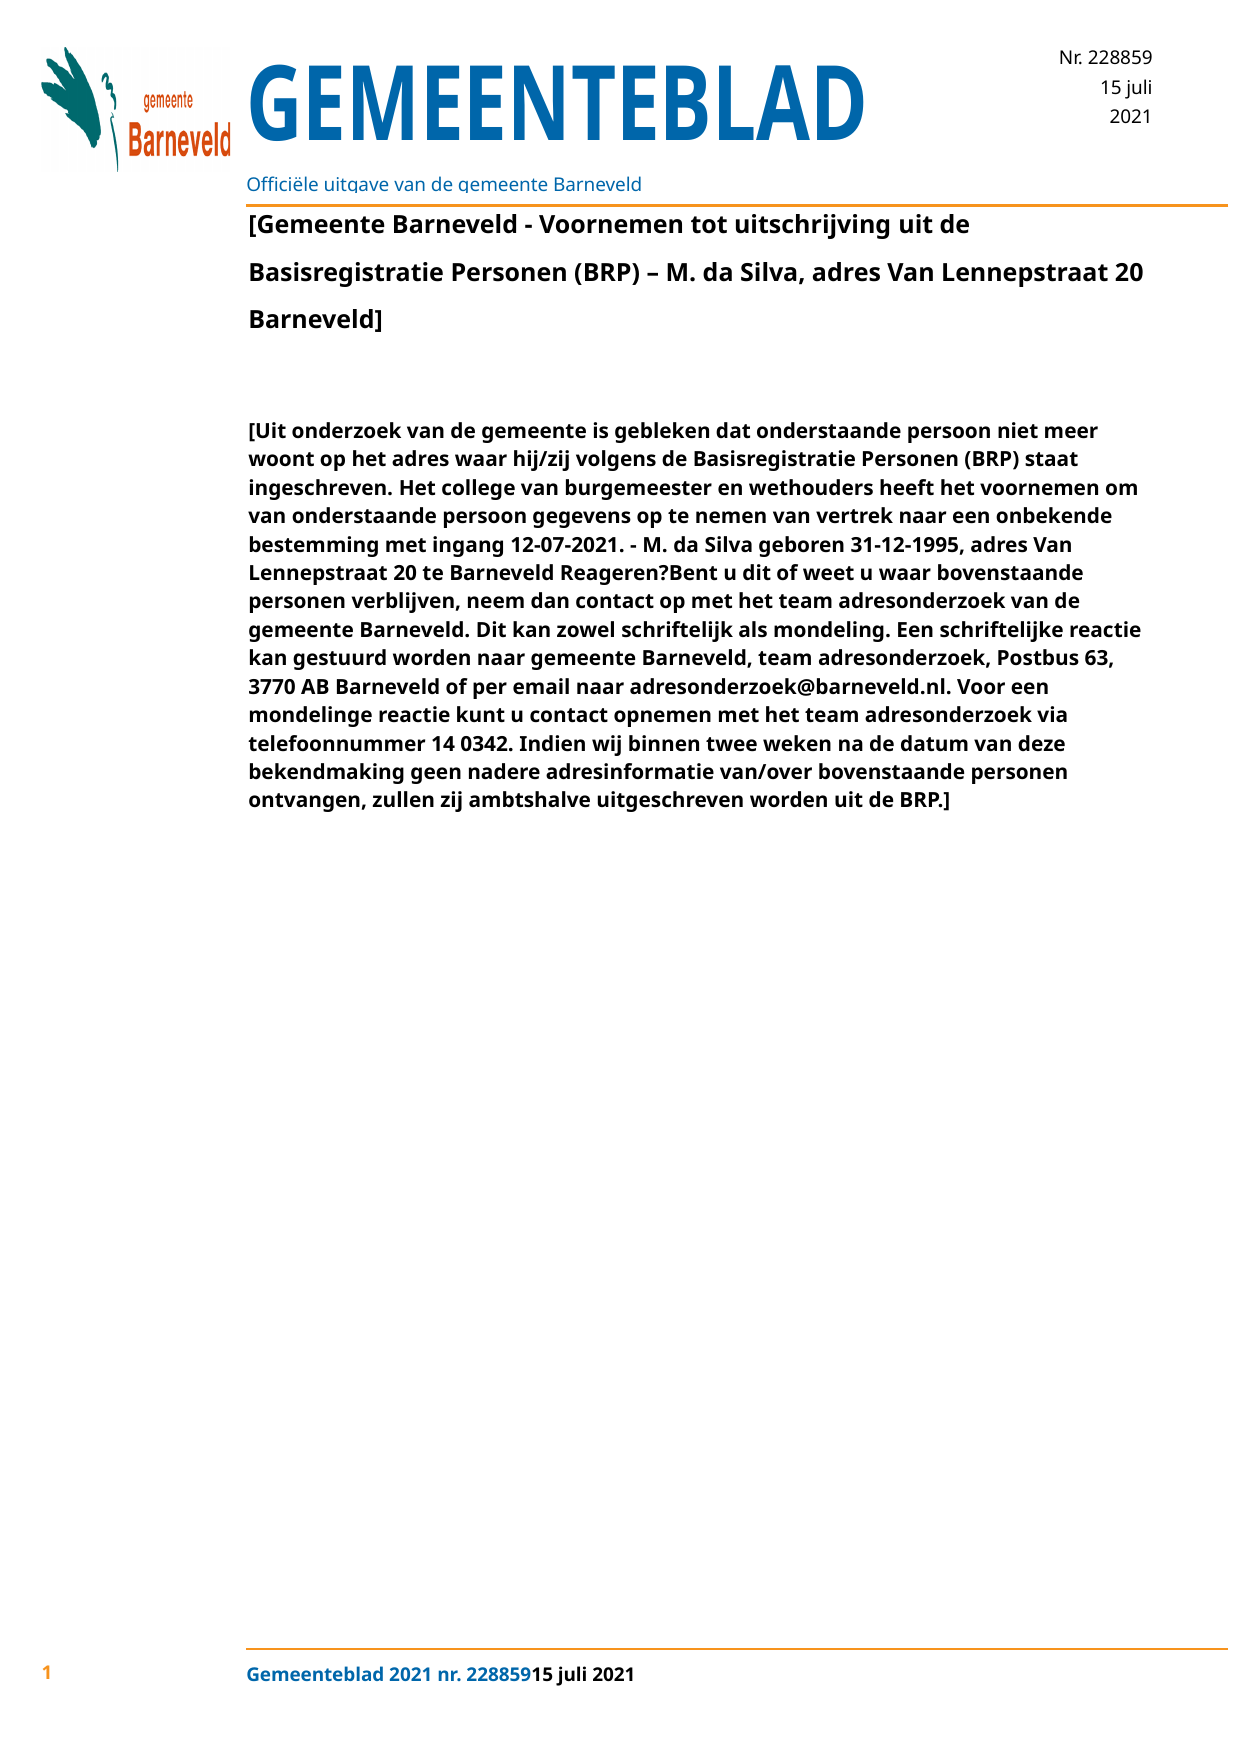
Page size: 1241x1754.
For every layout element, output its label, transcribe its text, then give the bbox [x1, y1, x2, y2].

picture [41, 47, 231, 172]
text [Uit onderzoek van de gemeente is gebleken dat onderstaande persoon niet meer woont op het adres waar hij/zij volgens de Basisregistratie Personen (BRP) staat ingeschreven. Het college van burgemeester en wethouders heeft het voornemen om van onderstaande persoon gegevens op te nemen van vertrek naar een onbekende bestemming met ingang 12-07-2021. - M. da Silva geboren 31-12-1995, adres Van Lennepstraat 20 te Barneveld Reageren?Bent u dit of weet u waar bovenstaande personen verblijven, neem dan contact op met het team adresonderzoek van de gemeente Barneveld. Dit kan zowel schriftelijk als mondeling. Een schriftelijke reactie kan gestuurd worden naar gemeente Barneveld, team adresonderzoek, Postbus 63, 3770 AB Barneveld of per email naar adresonderzoek@barneveld.nl. Voor een mondelinge reactie kunt u contact opnemen met het team adresonderzoek via telefoonnummer 14 0342. Indien wij binnen twee weken na de datum van deze bekendmaking geen nadere adresinformatie van/over bovenstaande personen ontvangen, zullen zij ambtshalve uitgeschreven worden uit de BRP.] [248, 416, 1152, 814]
text [Gemeente Barneveld - Voornemen tot uitschrijving uit de Basisregistratie Personen (BRP) – M. da Silva, adres Van Lennepstraat 20 Barneveld] [248, 207, 1152, 336]
